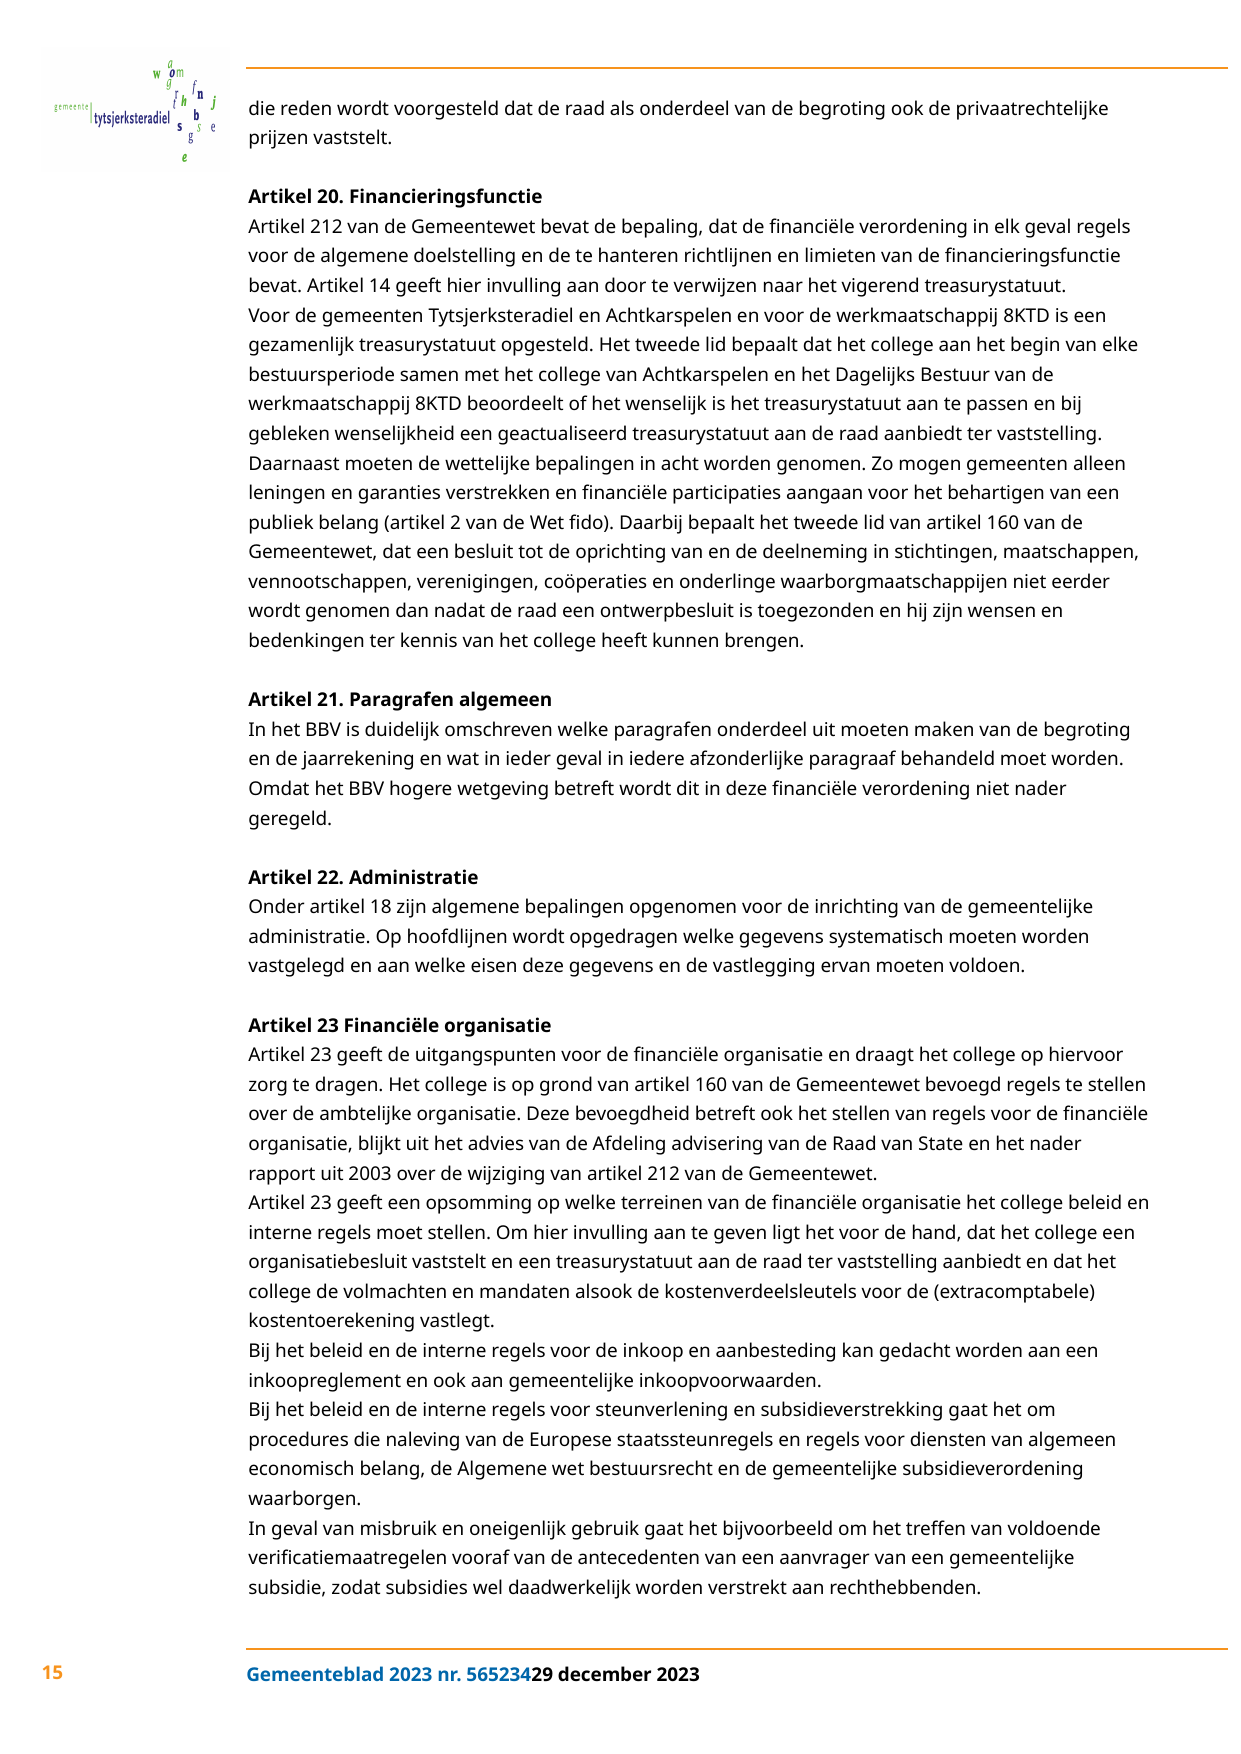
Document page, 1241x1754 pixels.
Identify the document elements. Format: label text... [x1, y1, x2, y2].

text Voor de gemeenten Tytsjerksteradiel en Achtkarspelen en voor de werkmaatschappij 8KTD is een gezamenlijk treasurystatuut opgesteld. Het tweede lid bepaalt dat het college aan het begin van elke bestuursperiode samen met het college van Achtkarspelen en het Dagelijks Bestuur van de werkmaatschappij 8KTD beoordeelt of het wenselijk is het treasurystatuut aan te passen en bij gebleken wenselijkheid een geactualiseerd treasurystatuut aan de raad aanbiedt ter vaststelling. [248, 302, 1152, 446]
text Artikel 212 van de Gemeentewet bevat de bepaling, dat de financiële verordening in elk geval regels voor de algemene doelstelling en de te hanteren richtlijnen en limieten van de financieringsfunctie bevat. Artikel 14 geeft hier invulling aan door te verwijzen naar het vigerend treasurystatuut. [248, 213, 1152, 298]
picture [41, 47, 231, 172]
text Onder artikel 18 zijn algemene bepalingen opgenomen voor de inrichting van de gemeentelijke administratie. Op hoofdlijnen wordt opgedragen welke gegevens systematisch moeten worden vastgelegd en aan welke eisen deze gegevens en de vastlegging ervan moeten voldoen. [248, 893, 1152, 978]
text Artikel 23 geeft een opsomming op welke terreinen van de financiële organisatie het college beleid en interne regels moet stellen. Om hier invulling aan te geven ligt het voor de hand, dat het college een organisatiebesluit vaststelt en een treasurystatuut aan de raad ter vaststelling aanbiedt en dat het college de volmachten en mandaten alsook de kostenverdeelsleutels voor de (extracomptabele) kostentoerekening vastlegt. [248, 1189, 1152, 1333]
text In het BBV is duidelijk omschreven welke paragrafen onderdeel uit moeten maken van de begroting en de jaarrekening en wat in ieder geval in iedere afzonderlijke paragraaf behandeld moet worden. Omdat het BBV hogere wetgeving betreft wordt dit in deze financiële verordening niet nader geregeld. [248, 716, 1152, 831]
text Artikel 23 geeft de uitgangspunten voor de financiële organisatie en draagt het college op hiervoor zorg te dragen. Het college is op grond van artikel 160 van de Gemeentewet bevoegd regels te stellen over de ambtelijke organisatie. Deze bevoegdheid betreft ook het stellen van regels voor de financiële organisatie, blijkt uit het advies van de Afdeling advisering van de Raad van State en het nader rapport uit 2003 over de wijziging van artikel 212 van de Gemeentewet. [248, 1041, 1152, 1186]
text Artikel 22. Administratie [248, 864, 1152, 890]
text Bij het beleid en de interne regels voor de inkoop en aanbesteding kan gedacht worden aan een inkoopreglement en ook aan gemeentelijke inkoopvoorwaarden. [248, 1337, 1152, 1393]
text die reden wordt voorgesteld dat de raad als onderdeel van de begroting ook de privaatrechtelijke prijzen vaststelt. [248, 95, 1152, 150]
text In geval van misbruik en oneigenlijk gebruik gaat het bijvoorbeeld om het treffen van voldoende verificatiemaatregelen vooraf van de antecedenten van een aanvrager van een gemeentelijke subsidie, zodat subsidies wel daadwerkelijk worden verstrekt aan rechthebbenden. [248, 1515, 1152, 1600]
text Bij het beleid en de interne regels voor steunverlening en subsidieverstrekking gaat het om procedures die naleving van de Europese staatssteunregels en regels voor diensten van algemeen economisch belang, de Algemene wet bestuursrecht en de gemeentelijke subsidieverordening waarborgen. [248, 1396, 1152, 1511]
text Artikel 23 Financiële organisatie [248, 1012, 1152, 1038]
text Artikel 20. Financieringsfunctie [248, 183, 1152, 209]
text Daarnaast moeten de wettelijke bepalingen in acht worden genomen. Zo mogen gemeenten alleen leningen en garanties verstrekken en financiële participaties aangaan voor het behartigen van een publiek belang (artikel 2 van de Wet fido). Daarbij bepaalt het tweede lid van artikel 160 van de Gemeentewet, dat een besluit tot de oprichting van en de deelneming in stichtingen, maatschappen, vennootschappen, verenigingen, coöperaties en onderlinge waarborgmaatschappijen niet eerder wordt genomen dan nadat de raad een ontwerpbesluit is toegezonden en hij zijn wensen en bedenkingen ter kennis van het college heeft kunnen brengen. [248, 450, 1152, 653]
text Artikel 21. Paragrafen algemeen [248, 686, 1152, 712]
